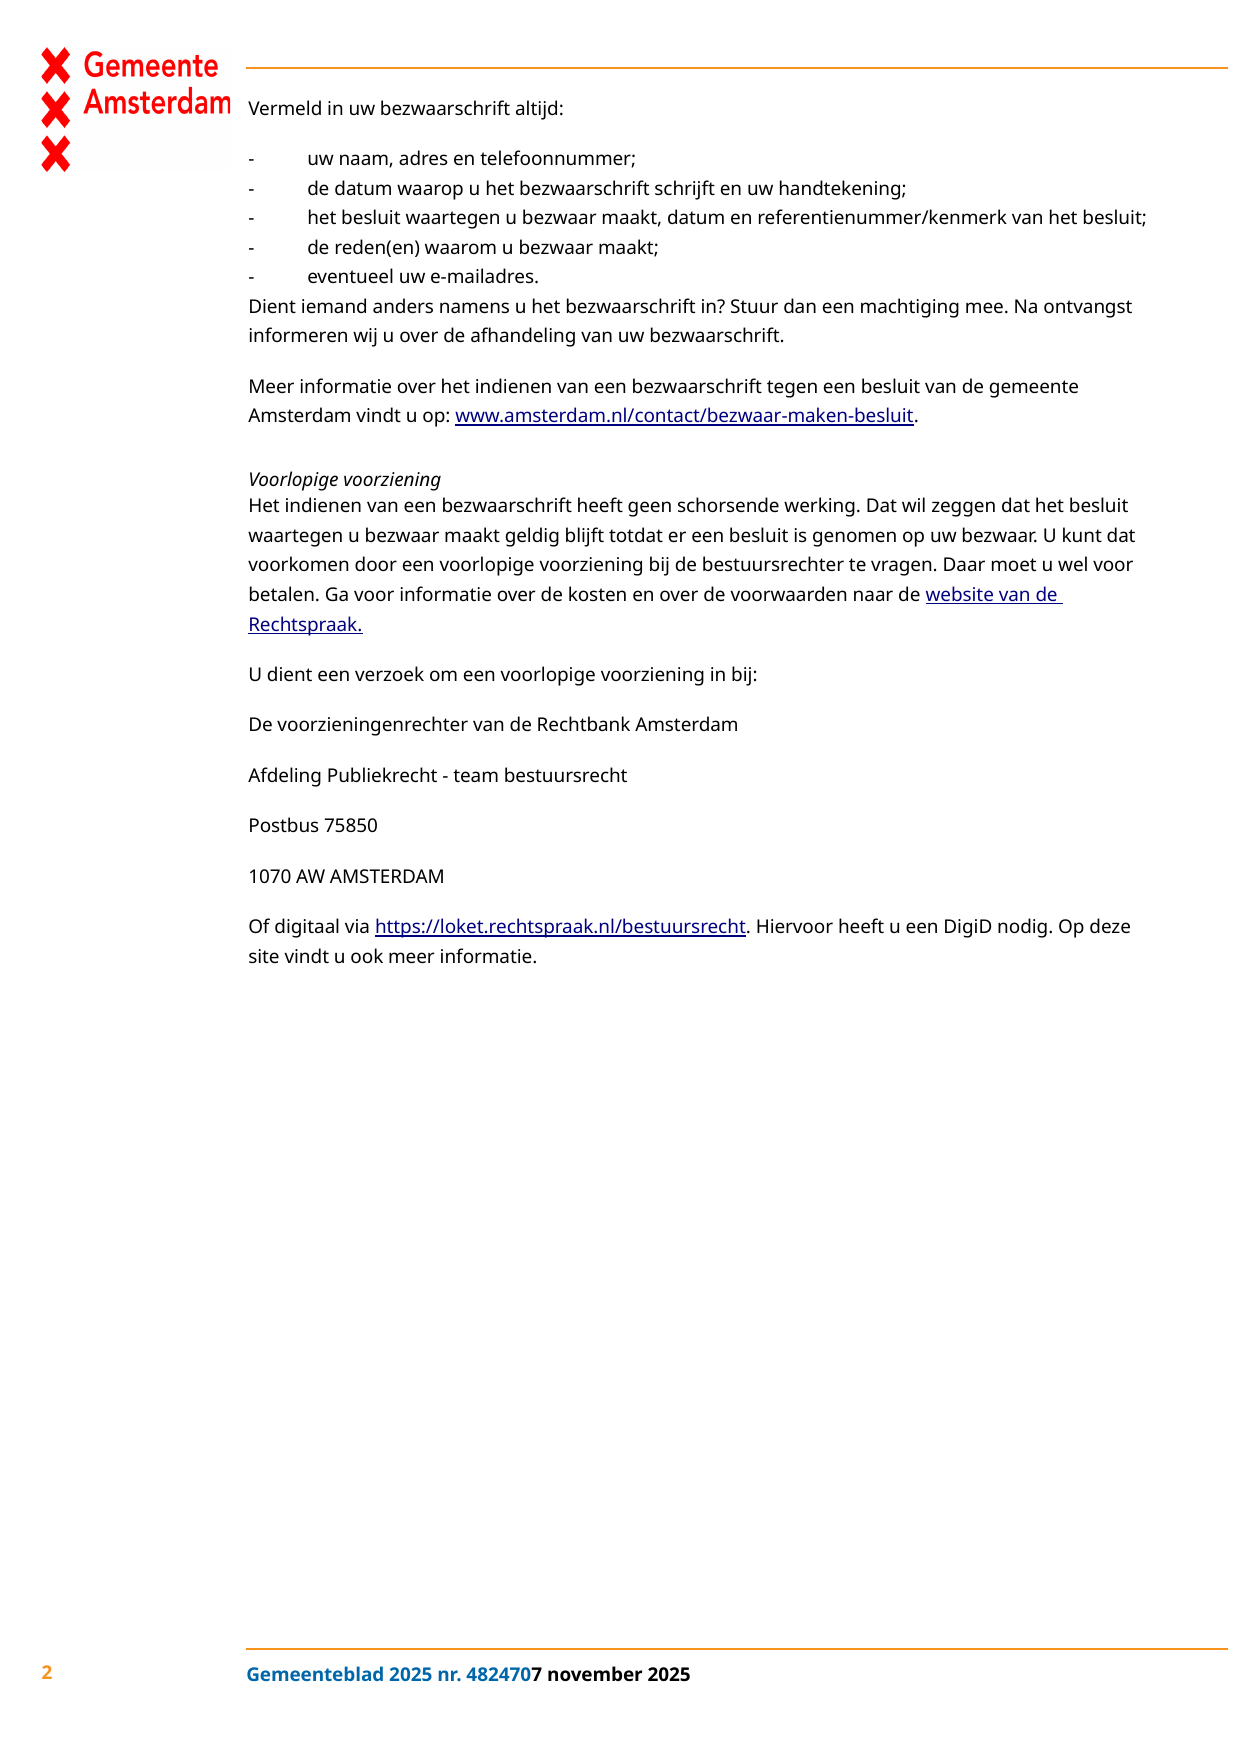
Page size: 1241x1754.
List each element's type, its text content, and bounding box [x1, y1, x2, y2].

text U dient een verzoek om een voorlopige voorziening in bij: [248, 661, 1152, 687]
text Dient iemand anders namens u het bezwaarschrift in? Stuur dan een machtiging mee. Na ontvangst informeren wij u over de afhandeling van uw bezwaarschrift. [248, 293, 1152, 348]
text Of digitaal via https://loket.rechtspraak.nl/bestuursrecht. Hiervoor heeft u een DigiD nodig. Op deze site vindt u ook meer informatie. [248, 913, 1152, 968]
text Postbus 75850 [248, 812, 1152, 838]
text Afdeling Publiekrecht - team bestuursrecht [248, 762, 1152, 788]
list uw naam, adres en telefoonnummer; [248, 145, 1152, 171]
text Voorlopige voorziening [248, 467, 1152, 492]
list eventueel uw e-mailadres. [248, 263, 1152, 289]
list de datum waarop u het bezwaarschrift schrijft en uw handtekening; [248, 175, 1152, 201]
text Meer informatie over het indienen van een bezwaarschrift tegen een besluit van de gemeente Amsterdam vindt u op: www.amsterdam.nl/contact/bezwaar-maken-besluit. [248, 373, 1152, 428]
list de reden(en) waarom u bezwaar maakt; [248, 234, 1152, 260]
list het besluit waartegen u bezwaar maakt, datum en referentienummer/kenmerk van het besluit; [248, 204, 1152, 230]
text Het indienen van een bezwaarschrift heeft geen schorsende werking. Dat wil zeggen dat het besluit waartegen u bezwaar maakt geldig blijft totdat er een besluit is genomen op uw bezwaar. U kunt dat voorkomen door een voorlopige voorziening bij de bestuursrechter te vragen. Daar moet u wel voor betalen. Ga voor informatie over de kosten en over de voorwaarden naar de website van de Rechtspraak. [248, 492, 1152, 636]
text 1070 AW AMSTERDAM [248, 863, 1152, 888]
picture [41, 47, 231, 172]
text De voorzieningenrechter van de Rechtbank Amsterdam [248, 712, 1152, 737]
text Vermeld in uw bezwaarschrift altijd: [248, 95, 1152, 121]
